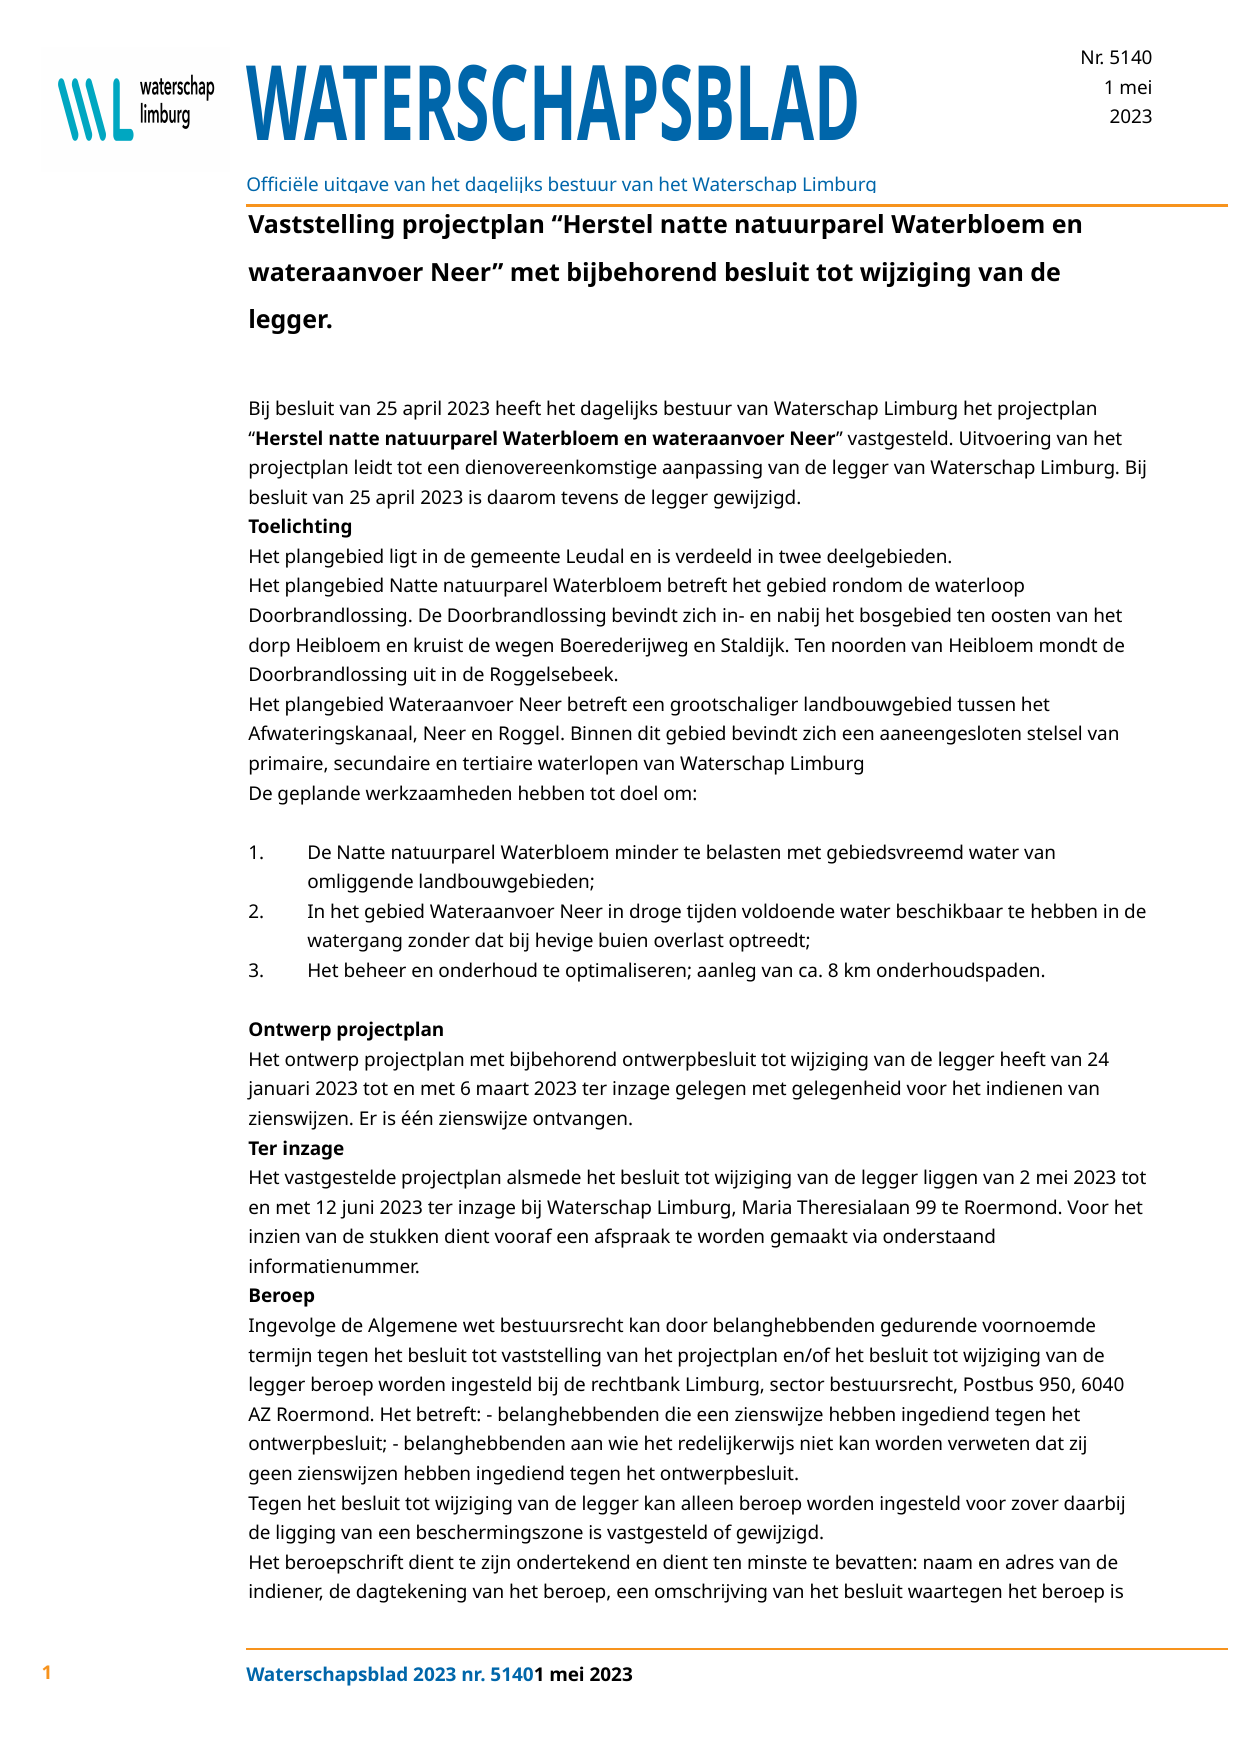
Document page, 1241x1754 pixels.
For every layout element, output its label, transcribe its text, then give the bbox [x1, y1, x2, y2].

text Ter inzage [248, 1135, 1152, 1160]
text De geplande werkzaamheden hebben tot doel om: [248, 780, 1152, 805]
list In het gebied Wateraanvoer Neer in droge tijden voldoende water beschikbaar te hebben in de watergang zonder dat bij hevige buien overlast optreedt; [248, 898, 1152, 953]
text Het beroepschrift dient te zijn ondertekend en dient ten minste te bevatten: naam en adres van de indiener, de dagtekening van het beroep, een omschrijving van het besluit waartegen het beroep is [248, 1549, 1152, 1604]
text Het plangebied Wateraanvoer Neer betreft een grootschaliger landbouwgebied tussen het Afwateringskanaal, Neer en Roggel. Binnen dit gebied bevindt zich een aaneengesloten stelsel van primaire, secundaire en tertiaire waterlopen van Waterschap Limburg [248, 691, 1152, 776]
text Bij besluit van 25 april 2023 heeft het dagelijks bestuur van Waterschap Limburg het projectplan “Herstel natte natuurparel Waterbloem en wateraanvoer Neer” vastgesteld. Uitvoering van het projectplan leidt tot een dienovereenkomstige aanpassing van de legger van Waterschap Limburg. Bij besluit van 25 april 2023 is daarom tevens de legger gewijzigd. [248, 395, 1152, 509]
text Ontwerp projectplan [248, 1016, 1152, 1042]
text Ingevolge de Algemene wet bestuursrecht kan door belanghebbenden gedurende voornoemde termijn tegen het besluit tot vaststelling van het projectplan en/of het besluit tot wijziging van de legger beroep worden ingesteld bij de rechtbank Limburg, sector bestuursrecht, Postbus 950, 6040 AZ Roermond. Het betreft: - belanghebbenden die een zienswijze hebben ingediend tegen het ontwerpbesluit; - belanghebbenden aan wie het redelijkerwijs niet kan worden verweten dat zij geen zienswijzen hebben ingediend tegen het ontwerpbesluit. [248, 1312, 1152, 1486]
text Het plangebied ligt in de gemeente Leudal en is verdeeld in twee deelgebieden. [248, 543, 1152, 569]
text Beroep [248, 1283, 1152, 1308]
list De Natte natuurparel Waterbloem minder te belasten met gebiedsvreemd water van omliggende landbouwgebieden; [248, 839, 1152, 894]
text Vaststelling projectplan “Herstel natte natuurparel Waterbloem en wateraanvoer Neer” met bijbehorend besluit tot wijziging van de legger. [248, 207, 1152, 336]
picture [41, 47, 231, 172]
text Toelichting [248, 513, 1152, 539]
text Het plangebied Natte natuurparel Waterbloem betreft het gebied rondom de waterloop Doorbrandlossing. De Doorbrandlossing bevindt zich in- en nabij het bosgebied ten oosten van het dorp Heibloem en kruist de wegen Boerederijweg en Staldijk. Ten noorden van Heibloem mondt de Doorbrandlossing uit in de Roggelsebeek. [248, 573, 1152, 687]
text Tegen het besluit tot wijziging van de legger kan alleen beroep worden ingesteld voor zover daarbij de ligging van een beschermingszone is vastgesteld of gewijzigd. [248, 1490, 1152, 1545]
text Het vastgestelde projectplan alsmede het besluit tot wijziging van de legger liggen van 2 mei 2023 tot en met 12 juni 2023 ter inzage bij Waterschap Limburg, Maria Theresialaan 99 te Roermond. Voor het inzien van de stukken dient vooraf een afspraak te worden gemaakt via onderstaand informatienummer. [248, 1164, 1152, 1279]
list Het beheer en onderhoud te optimaliseren; aanleg van ca. 8 km onderhoudspaden. [248, 957, 1152, 983]
text Het ontwerp projectplan met bijbehorend ontwerpbesluit tot wijziging van de legger heeft van 24 januari 2023 tot en met 6 maart 2023 ter inzage gelegen met gelegenheid voor het indienen van zienswijzen. Er is één zienswijze ontvangen. [248, 1046, 1152, 1131]
